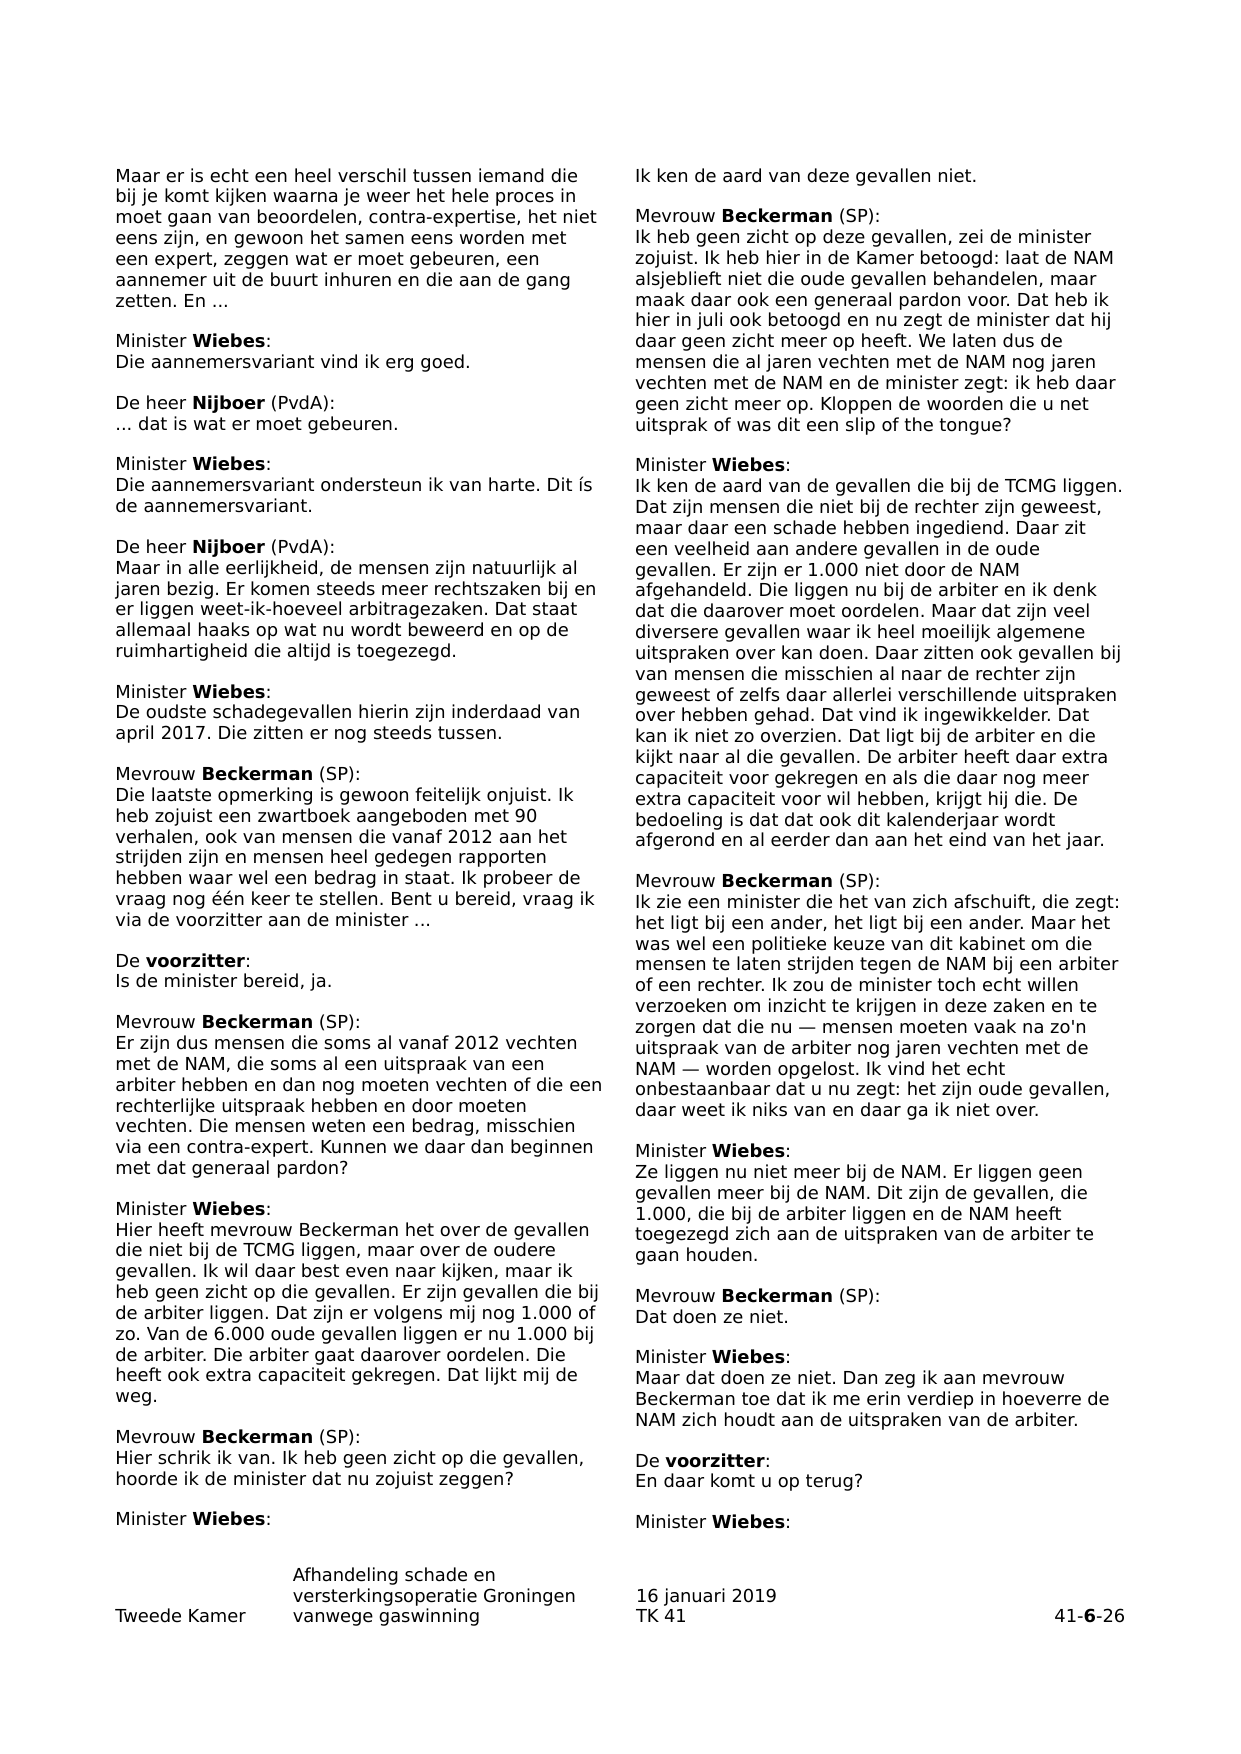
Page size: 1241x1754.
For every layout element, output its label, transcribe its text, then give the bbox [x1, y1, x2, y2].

text Ik zie een minister die het van zich afschuift, die zegt: het ligt bij een ander, het ligt bij een ander. Maar het was wel een politieke keuze van dit kabinet om die mensen te laten strijden tegen de NAM bij een arbiter of een rechter. Ik zou de minister toch echt willen verzoeken om inzicht te krijgen in deze zaken en te zorgen dat die nu — mensen moeten vaak na zo'n uitspraak van de arbiter nog jaren vechten met de NAM — worden opgelost. Ik vind het echt onbestaanbaar dat u nu zegt: het zijn oude gevallen, daar weet ik niks van en daar ga ik niet over. [635, 892, 1125, 1121]
text Er zijn dus mensen die soms al vanaf 2012 vechten met de NAM, die soms al een uitspraak van een arbiter hebben en dan nog moeten vechten of die een rechterlijke uitspraak hebben en door moeten vechten. Die mensen weten een bedrag, misschien via een contra-expert. Kunnen we daar dan beginnen met dat generaal pardon? [115, 1033, 605, 1179]
text Mevrouw Beckerman (SP): [115, 1427, 605, 1448]
text Mevrouw Beckerman (SP): [635, 206, 1125, 227]
text De voorzitter: [115, 951, 605, 971]
text Mevrouw Beckerman (SP): [635, 1286, 1125, 1306]
text Ik ken de aard van deze gevallen niet. [635, 165, 1125, 186]
text Minister Wiebes: [115, 454, 605, 475]
text Minister Wiebes: [635, 1512, 1125, 1533]
text Maar in alle eerlijkheid, de mensen zijn natuurlijk al jaren bezig. Er komen steeds meer rechtszaken bij en er liggen weet-ik-hoeveel arbitragezaken. Dat staat allemaal haaks op wat nu wordt beweerd en op de ruimhartigheid die altijd is toegezegd. [115, 557, 605, 662]
text De oudste schadegevallen hierin zijn inderdaad van april 2017. Die zitten er nog steeds tussen. [115, 702, 605, 744]
text Maar er is echt een heel verschil tussen iemand die bij je komt kijken waarna je weer het hele proces in moet gaan van beoordelen, contra-expertise, het niet eens zijn, en gewoon het samen eens worden met een expert, zeggen wat er moet gebeuren, een aannemer uit de buurt inhuren en die aan de gang zetten. En ... [115, 165, 605, 311]
text Minister Wiebes: [635, 1141, 1125, 1162]
text Mevrouw Beckerman (SP): [635, 871, 1125, 892]
text Ik ken de aard van de gevallen die bij de TCMG liggen. Dat zijn mensen die niet bij de rechter zijn geweest, maar daar een schade hebben ingediend. Daar zit een veelheid aan andere gevallen in de oude gevallen. Er zijn er 1.000 niet door de NAM afgehandeld. Die liggen nu bij de arbiter en ik denk dat die daarover moet oordelen. Maar dat zijn veel diversere gevallen waar ik heel moeilijk algemene uitspraken over kan doen. Daar zitten ook gevallen bij van mensen die misschien al naar de rechter zijn geweest of zelfs daar allerlei verschillende uitspraken over hebben gehad. Dat vind ik ingewikkelder. Dat kan ik niet zo overzien. Dat ligt bij de arbiter en die kijkt naar al die gevallen. De arbiter heeft daar extra capaciteit voor gekregen en als die daar nog meer extra capaciteit voor wil hebben, krijgt hij die. De bedoeling is dat dat ook dit kalenderjaar wordt afgerond en al eerder dan aan het eind van het jaar. [635, 476, 1125, 851]
text Mevrouw Beckerman (SP): [115, 764, 605, 785]
text Die laatste opmerking is gewoon feitelijk onjuist. Ik heb zojuist een zwartboek aangeboden met 90 verhalen, ook van mensen die vanaf 2012 aan het strijden zijn en mensen heel gedegen rapporten hebben waar wel een bedrag in staat. Ik probeer de vraag nog één keer te stellen. Bent u bereid, vraag ik via de voorzitter aan de minister ... [115, 785, 605, 931]
text Minister Wiebes: [115, 1509, 605, 1530]
text De heer Nijboer (PvdA): [115, 537, 605, 557]
text Dat doen ze niet. [635, 1306, 1125, 1327]
text Minister Wiebes: [635, 455, 1125, 476]
text Minister Wiebes: [115, 331, 605, 352]
text Hier heeft mevrouw Beckerman het over de gevallen die niet bij de TCMG liggen, maar over de oudere gevallen. Ik wil daar best even naar kijken, maar ik heb geen zicht op die gevallen. Er zijn gevallen die bij de arbiter liggen. Dat zijn er volgens mij nog 1.000 of zo. Van de 6.000 oude gevallen liggen er nu 1.000 bij de arbiter. Die arbiter gaat daarover oordelen. Die heeft ook extra capaciteit gekregen. Dat lijkt mij de weg. [115, 1219, 605, 1407]
text Minister Wiebes: [115, 1199, 605, 1219]
text Maar dat doen ze niet. Dan zeg ik aan mevrouw Beckerman toe dat ik me erin verdiep in hoeverre de NAM zich houdt aan de uitspraken van de arbiter. [635, 1368, 1125, 1431]
text Ik heb geen zicht op deze gevallen, zei de minister zojuist. Ik heb hier in de Kamer betoogd: laat de NAM alsjeblieft niet die oude gevallen behandelen, maar maak daar ook een generaal pardon voor. Dat heb ik hier in juli ook betoogd en nu zegt de minister dat hij daar geen zicht meer op heeft. We laten dus de mensen die al jaren vechten met de NAM nog jaren vechten met de NAM en de minister zegt: ik heb daar geen zicht meer op. Kloppen de woorden die u net uitsprak of was dit een slip of the tongue? [635, 227, 1125, 435]
text Minister Wiebes: [635, 1347, 1125, 1368]
text En daar komt u op terug? [635, 1471, 1125, 1492]
text Mevrouw Beckerman (SP): [115, 1012, 605, 1033]
text Is de minister bereid, ja. [115, 971, 605, 992]
text ... dat is wat er moet gebeuren. [115, 413, 605, 434]
text De heer Nijboer (PvdA): [115, 393, 605, 413]
text Ze liggen nu niet meer bij de NAM. Er liggen geen gevallen meer bij de NAM. Dit zijn de gevallen, die 1.000, die bij de arbiter liggen en de NAM heeft toegezegd zich aan de uitspraken van de arbiter te gaan houden. [635, 1162, 1125, 1266]
text Minister Wiebes: [115, 682, 605, 702]
text Die aannemersvariant vind ik erg goed. [115, 352, 605, 373]
text Hier schrik ik van. Ik heb geen zicht op die gevallen, hoorde ik de minister dat nu zojuist zeggen? [115, 1448, 605, 1489]
text De voorzitter: [635, 1451, 1125, 1471]
text Die aannemersvariant ondersteun ik van harte. Dit ís de aannemersvariant. [115, 475, 605, 517]
